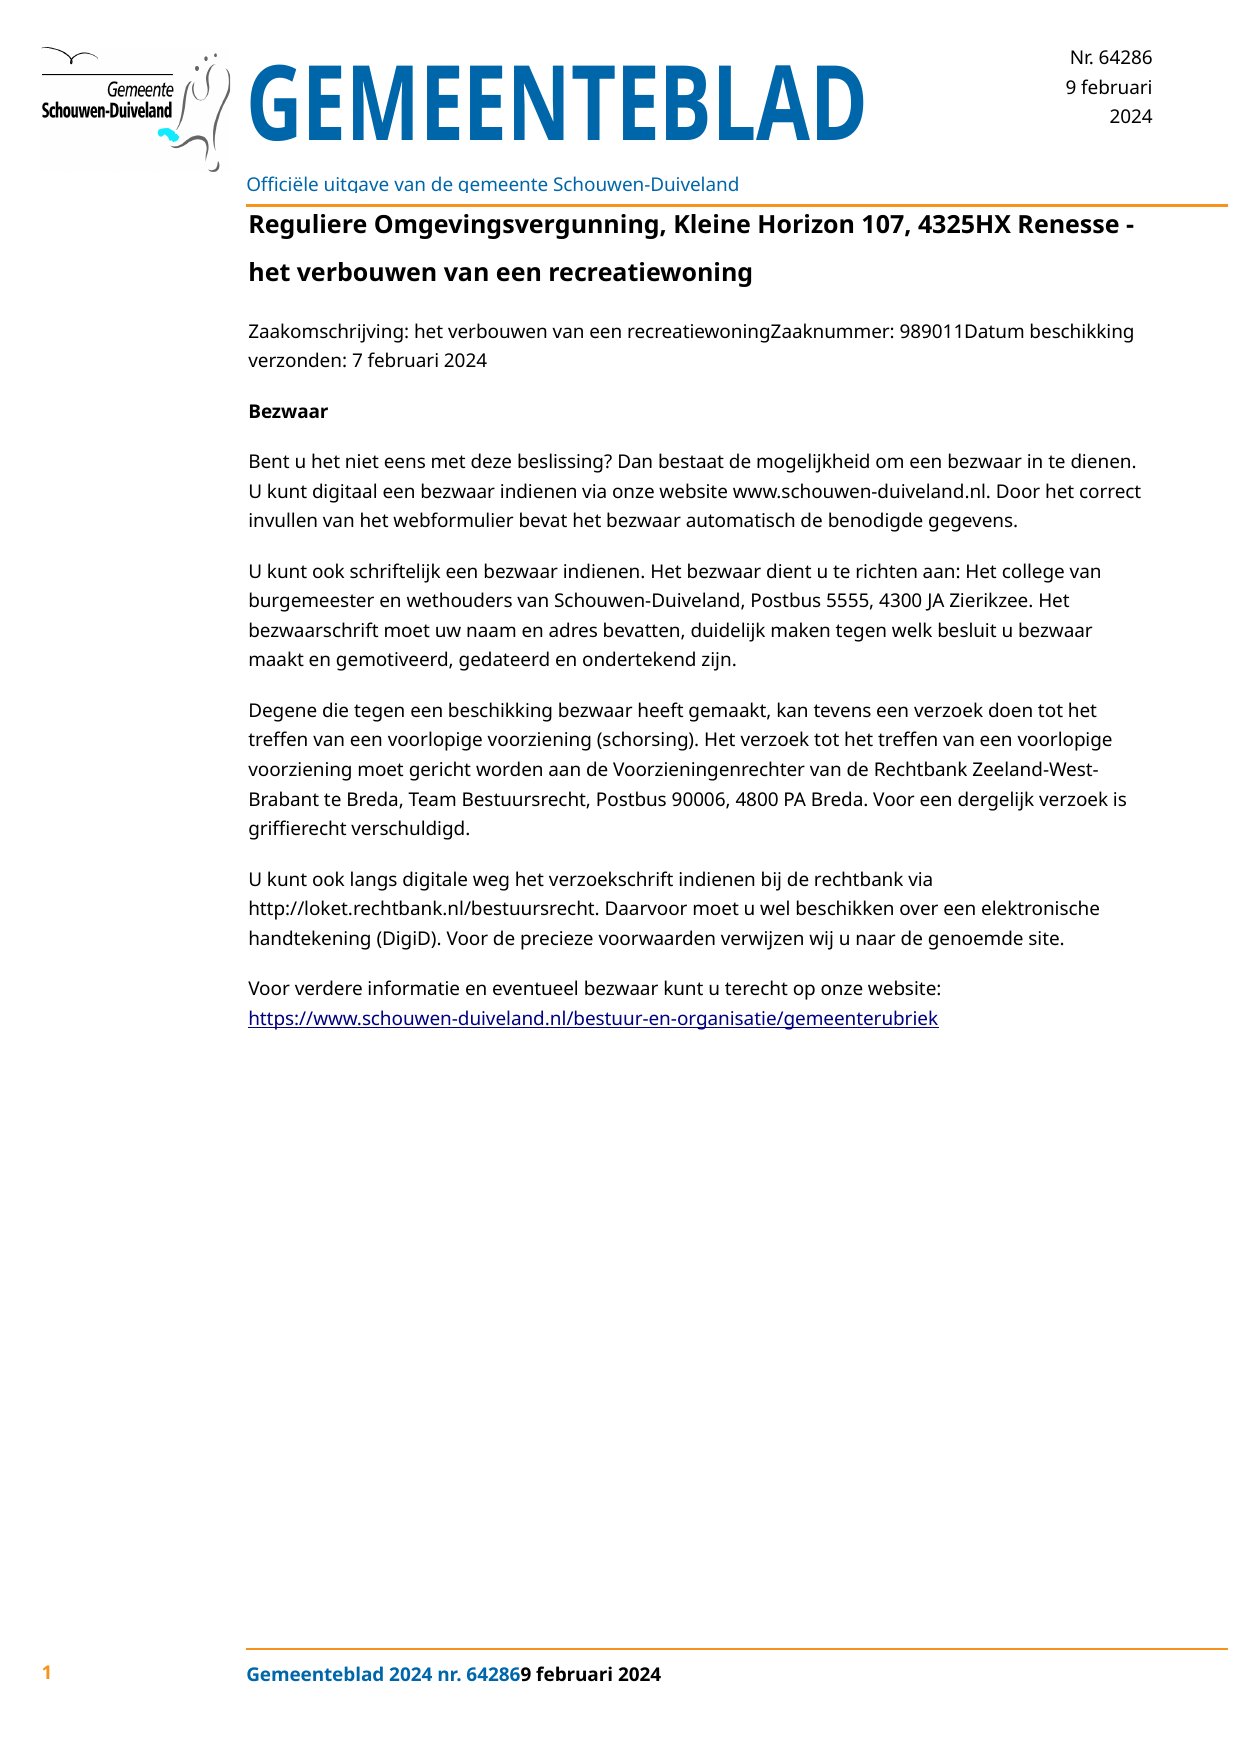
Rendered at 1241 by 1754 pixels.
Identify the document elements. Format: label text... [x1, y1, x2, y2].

text U kunt ook schriftelijk een bezwaar indienen. Het bezwaar dient u te richten aan: Het college van burgemeester en wethouders van Schouwen-Duiveland, Postbus 5555, 4300 JA Zierikzee. Het bezwaarschrift moet uw naam en adres bevatten, duidelijk maken tegen welk besluit u bezwaar maakt en gemotiveerd, gedateerd en ondertekend zijn. [248, 558, 1152, 672]
text Bent u het niet eens met deze beslissing? Dan bestaat de mogelijkheid om een bezwaar in te dienen. U kunt digitaal een bezwaar indienen via onze website www.schouwen-duiveland.nl. Door het correct invullen van het webformulier bevat het bezwaar automatisch de benodigde gegevens. [248, 448, 1152, 533]
text Degene die tegen een beschikking bezwaar heeft gemaakt, kan tevens een verzoek doen tot het treffen van een voorlopige voorziening (schorsing). Het verzoek tot het treffen van een voorlopige voorziening moet gericht worden aan de Voorzieningenrechter van de Rechtbank Zeeland-West-Brabant te Breda, Team Bestuursrecht, Postbus 90006, 4800 PA Breda. Voor een dergelijk verzoek is griffierecht verschuldigd. [248, 697, 1152, 841]
picture [41, 47, 231, 172]
text Voor verdere informatie en eventueel bezwaar kunt u terecht op onze website: https://www.schouwen-duiveland.nl/bestuur-en-organisatie/gemeenterubriek [248, 975, 1152, 1031]
text Zaakomschrijving: het verbouwen van een recreatiewoningZaaknummer: 989011Datum beschikking verzonden: 7 februari 2024 [248, 318, 1152, 373]
text Bezwaar [248, 398, 1152, 424]
text Reguliere Omgevingsvergunning, Kleine Horizon 107, 4325HX Renesse - het verbouwen van een recreatiewoning [248, 207, 1152, 288]
text U kunt ook langs digitale weg het verzoekschrift indienen bij de rechtbank via http://loket.rechtbank.nl/bestuursrecht. Daarvoor moet u wel beschikken over een elektronische handtekening (DigiD). Voor de precieze voorwaarden verwijzen wij u naar de genoemde site. [248, 866, 1152, 951]
